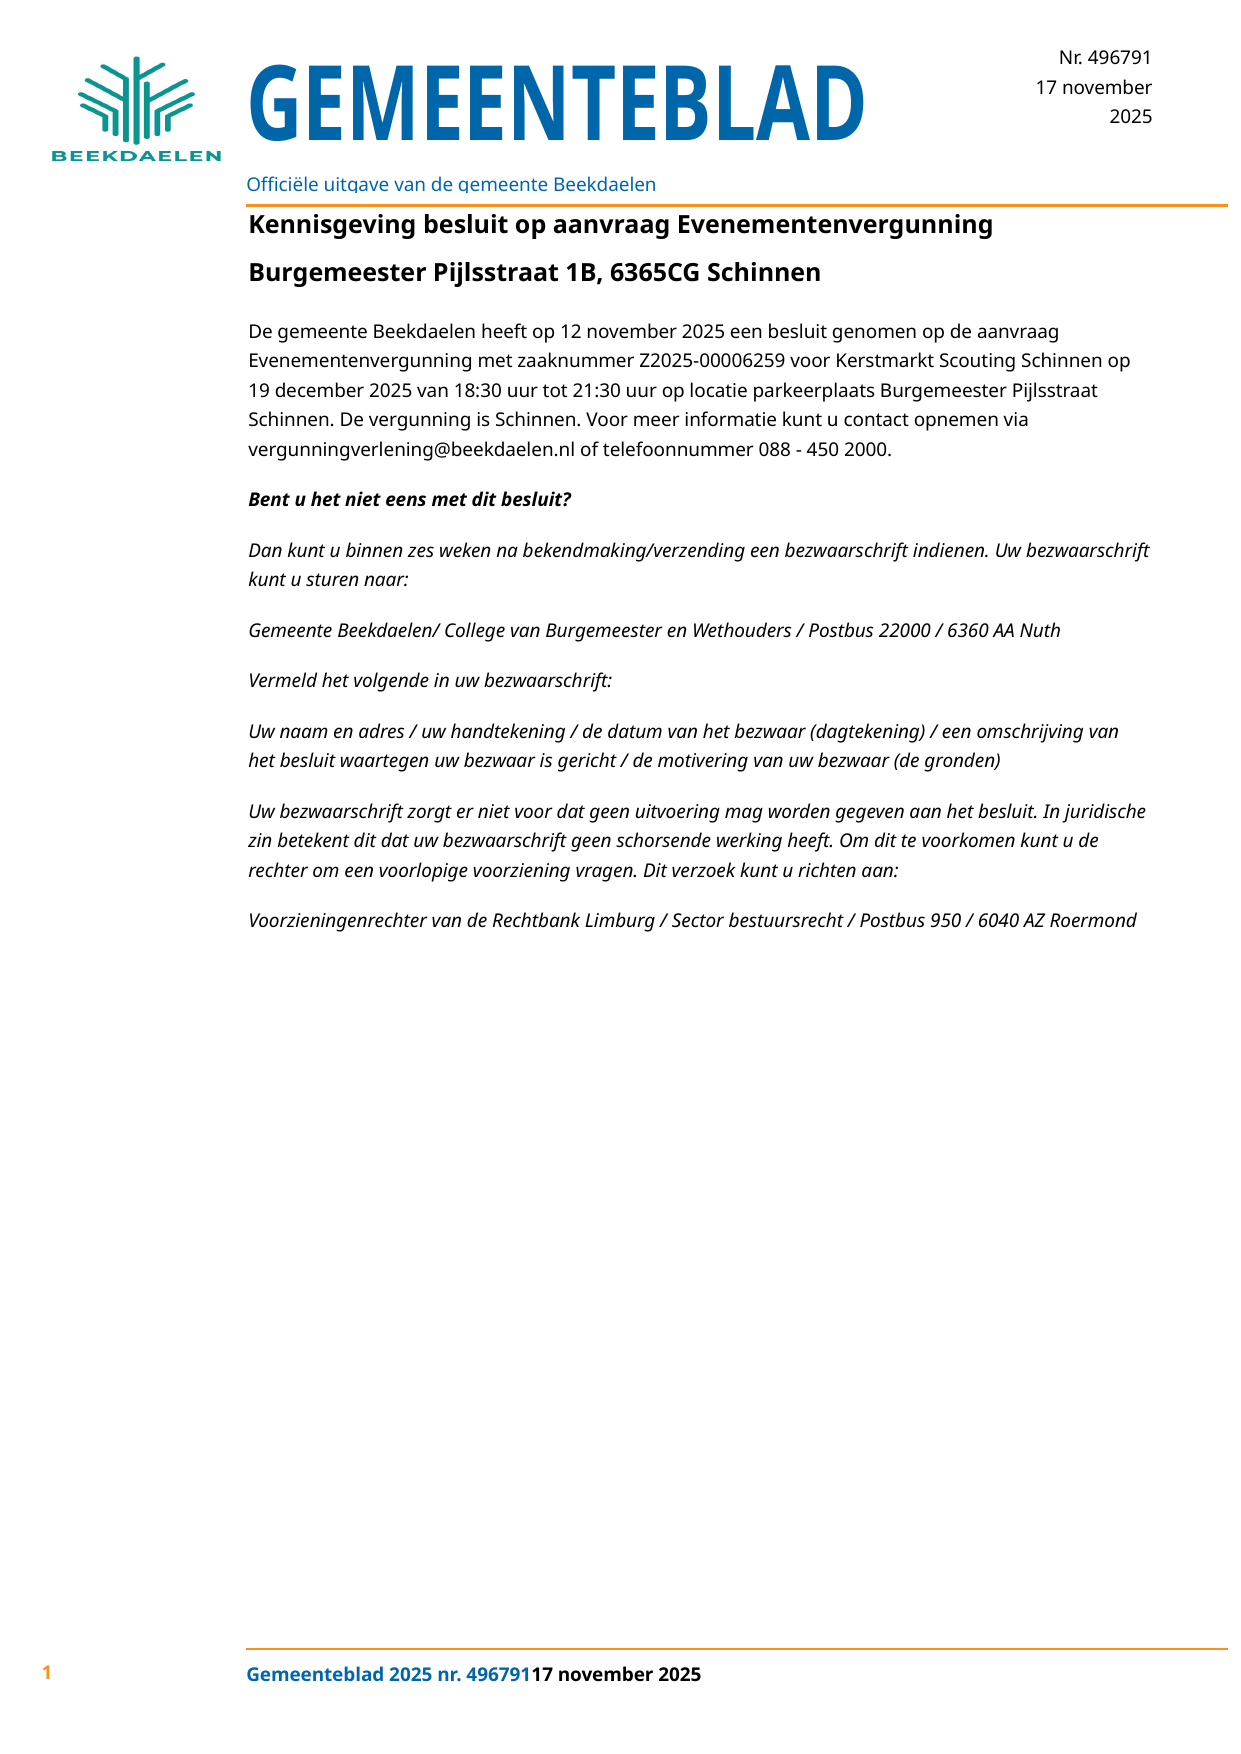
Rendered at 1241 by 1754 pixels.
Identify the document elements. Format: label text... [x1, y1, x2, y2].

text Bent u het niet eens met dit besluit? [248, 487, 1152, 512]
text Vermeld het volgende in uw bezwaarschrift: [248, 667, 1152, 693]
text Uw naam en adres / uw handtekening / de datum van het bezwaar (dagtekening) / een omschrijving van het besluit waartegen uw bezwaar is gericht / de motivering van uw bezwaar (de gronden) [248, 718, 1152, 773]
picture [41, 47, 231, 172]
text Dan kunt u binnen zes weken na bekendmaking/verzending een bezwaarschrift indienen. Uw bezwaarschrift kunt u sturen naar: [248, 537, 1152, 592]
text Kennisgeving besluit op aanvraag Evenementenvergunning Burgemeester Pijlsstraat 1B, 6365CG Schinnen [248, 207, 1152, 288]
text Voorzieningenrechter van de Rechtbank Limburg / Sector bestuursrecht / Postbus 950 / 6040 AZ Roermond [248, 907, 1152, 933]
text Gemeente Beekdaelen/ College van Burgemeester en Wethouders / Postbus 22000 / 6360 AA Nuth [248, 617, 1152, 643]
text Uw bezwaarschrift zorgt er niet voor dat geen uitvoering mag worden gegeven aan het besluit. In juridische zin betekent dit dat uw bezwaarschrift geen schorsende werking heeft. Om dit te voorkomen kunt u de rechter om een voorlopige voorziening vragen. Dit verzoek kunt u richten aan: [248, 798, 1152, 883]
text De gemeente Beekdaelen heeft op 12 november 2025 een besluit genomen op de aanvraag Evenementenvergunning met zaaknummer Z2025-00006259 voor Kerstmarkt Scouting Schinnen op 19 december 2025 van 18:30 uur tot 21:30 uur op locatie parkeerplaats Burgemeester Pijlsstraat Schinnen. De vergunning is Schinnen. Voor meer informatie kunt u contact opnemen via vergunningverlening@beekdaelen.nl of telefoonnummer 088 - 450 2000. [248, 318, 1152, 462]
